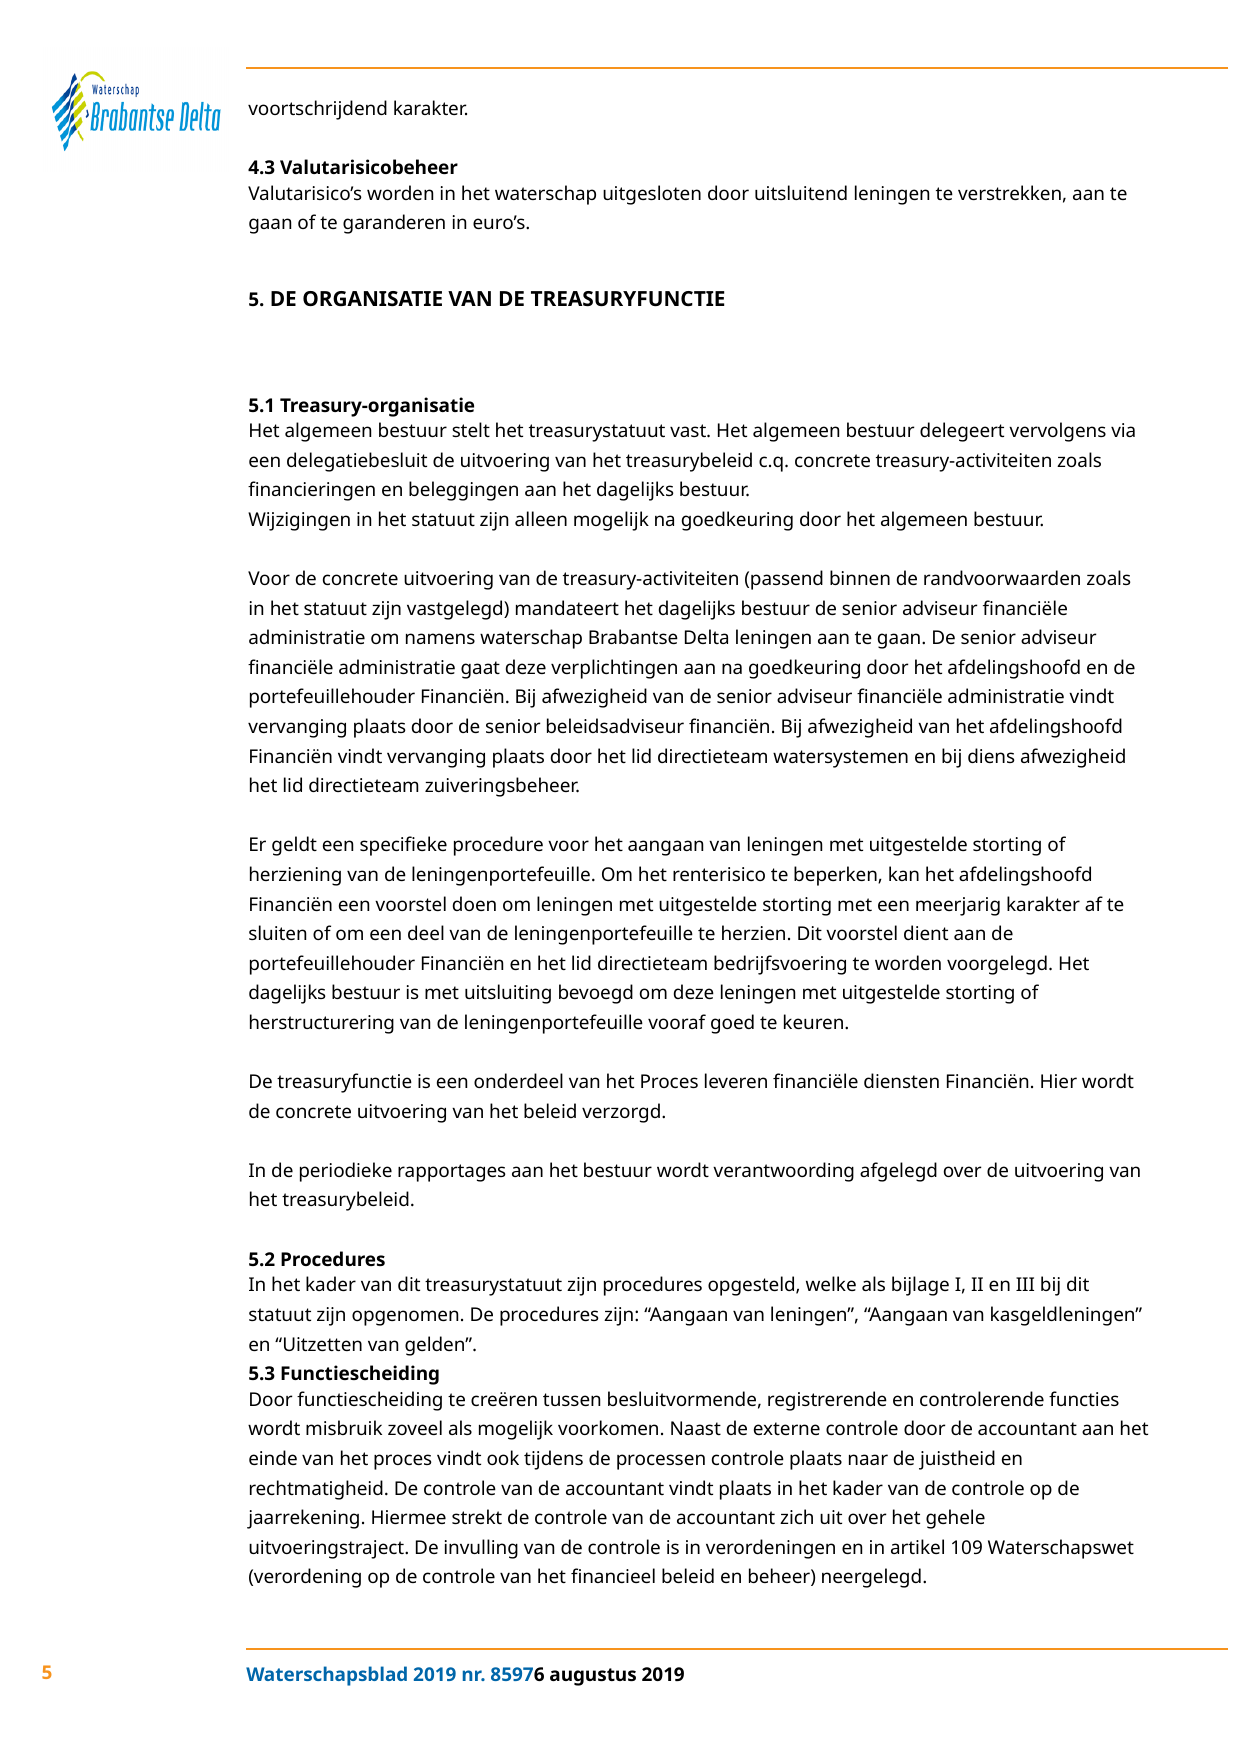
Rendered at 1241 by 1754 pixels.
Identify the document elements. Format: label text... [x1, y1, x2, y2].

text In de periodieke rapportages aan het bestuur wordt verantwoording afgelegd over de uitvoering van het treasurybeleid. [248, 1157, 1152, 1212]
text 5. DE ORGANISATIE VAN DE TREASURYFUNCTIE [248, 284, 1152, 313]
text Het algemeen bestuur stelt het treasurystatuut vast. Het algemeen bestuur delegeert vervolgens via een delegatiebesluit de uitvoering van het treasurybeleid c.q. concrete treasury-activiteiten zoals financieringen en beleggingen aan het dagelijks bestuur. [248, 417, 1152, 502]
text voortschrijdend karakter. [248, 95, 1152, 121]
text Door functiescheiding te creëren tussen besluitvormende, registrerende en controlerende functies wordt misbruik zoveel als mogelijk voorkomen. Naast de externe controle door de accountant aan het einde van het proces vindt ook tijdens de processen controle plaats naar de juistheid en rechtmatigheid. De controle van de accountant vindt plaats in het kader van de controle op de jaarrekening. Hiermee strekt de controle van de accountant zich uit over het gehele uitvoeringstraject. De invulling van de controle is in verordeningen en in artikel 109 Waterschapswet (verordening op de controle van het financieel beleid en beheer) neergelegd. [248, 1386, 1152, 1589]
text 5.2 Procedures [248, 1246, 1152, 1272]
text Voor de concrete uitvoering van de treasury-activiteiten (passend binnen de randvoorwaarden zoals in het statuut zijn vastgelegd) mandateert het dagelijks bestuur de senior adviseur financiële administratie om namens waterschap Brabantse Delta leningen aan te gaan. De senior adviseur financiële administratie gaat deze verplichtingen aan na goedkeuring door het afdelingshoofd en de portefeuillehouder Financiën. Bij afwezigheid van de senior adviseur financiële administratie vindt vervanging plaats door de senior beleidsadviseur financiën. Bij afwezigheid van het afdelingshoofd Financiën vindt vervanging plaats door het lid directieteam watersystemen en bij diens afwezigheid het lid directieteam zuiveringsbeheer. [248, 565, 1152, 798]
text Er geldt een specifieke procedure voor het aangaan van leningen met uitgestelde storting of herziening van de leningenportefeuille. Om het renterisico te beperken, kan het afdelingshoofd Financiën een voorstel doen om leningen met uitgestelde storting met een meerjarig karakter af te sluiten of om een deel van de leningenportefeuille te herzien. Dit voorstel dient aan de portefeuillehouder Financiën en het lid directieteam bedrijfsvoering te worden voorgelegd. Het dagelijks bestuur is met uitsluiting bevoegd om deze leningen met uitgestelde storting of herstructurering van de leningenportefeuille vooraf goed te keuren. [248, 832, 1152, 1035]
text Wijzigingen in het statuut zijn alleen mogelijk na goedkeuring door het algemeen bestuur. [248, 506, 1152, 532]
text Valutarisico’s worden in het waterschap uitgesloten door uitsluitend leningen te verstrekken, aan te gaan of te garanderen in euro’s. [248, 180, 1152, 235]
text 5.1 Treasury-organisatie [248, 392, 1152, 417]
text 4.3 Valutarisicobeheer [248, 154, 1152, 180]
text In het kader van dit treasurystatuut zijn procedures opgesteld, welke als bijlage I, II en III bij dit statuut zijn opgenomen. De procedures zijn: “Aangaan van leningen”, “Aangaan van kasgeldleningen” en “Uitzetten van gelden”. [248, 1272, 1152, 1356]
text De treasuryfunctie is een onderdeel van het Proces leveren financiële diensten Financiën. Hier wordt de concrete uitvoering van het beleid verzorgd. [248, 1068, 1152, 1124]
picture [41, 47, 231, 172]
text 5.3 Functiescheiding [248, 1360, 1152, 1386]
